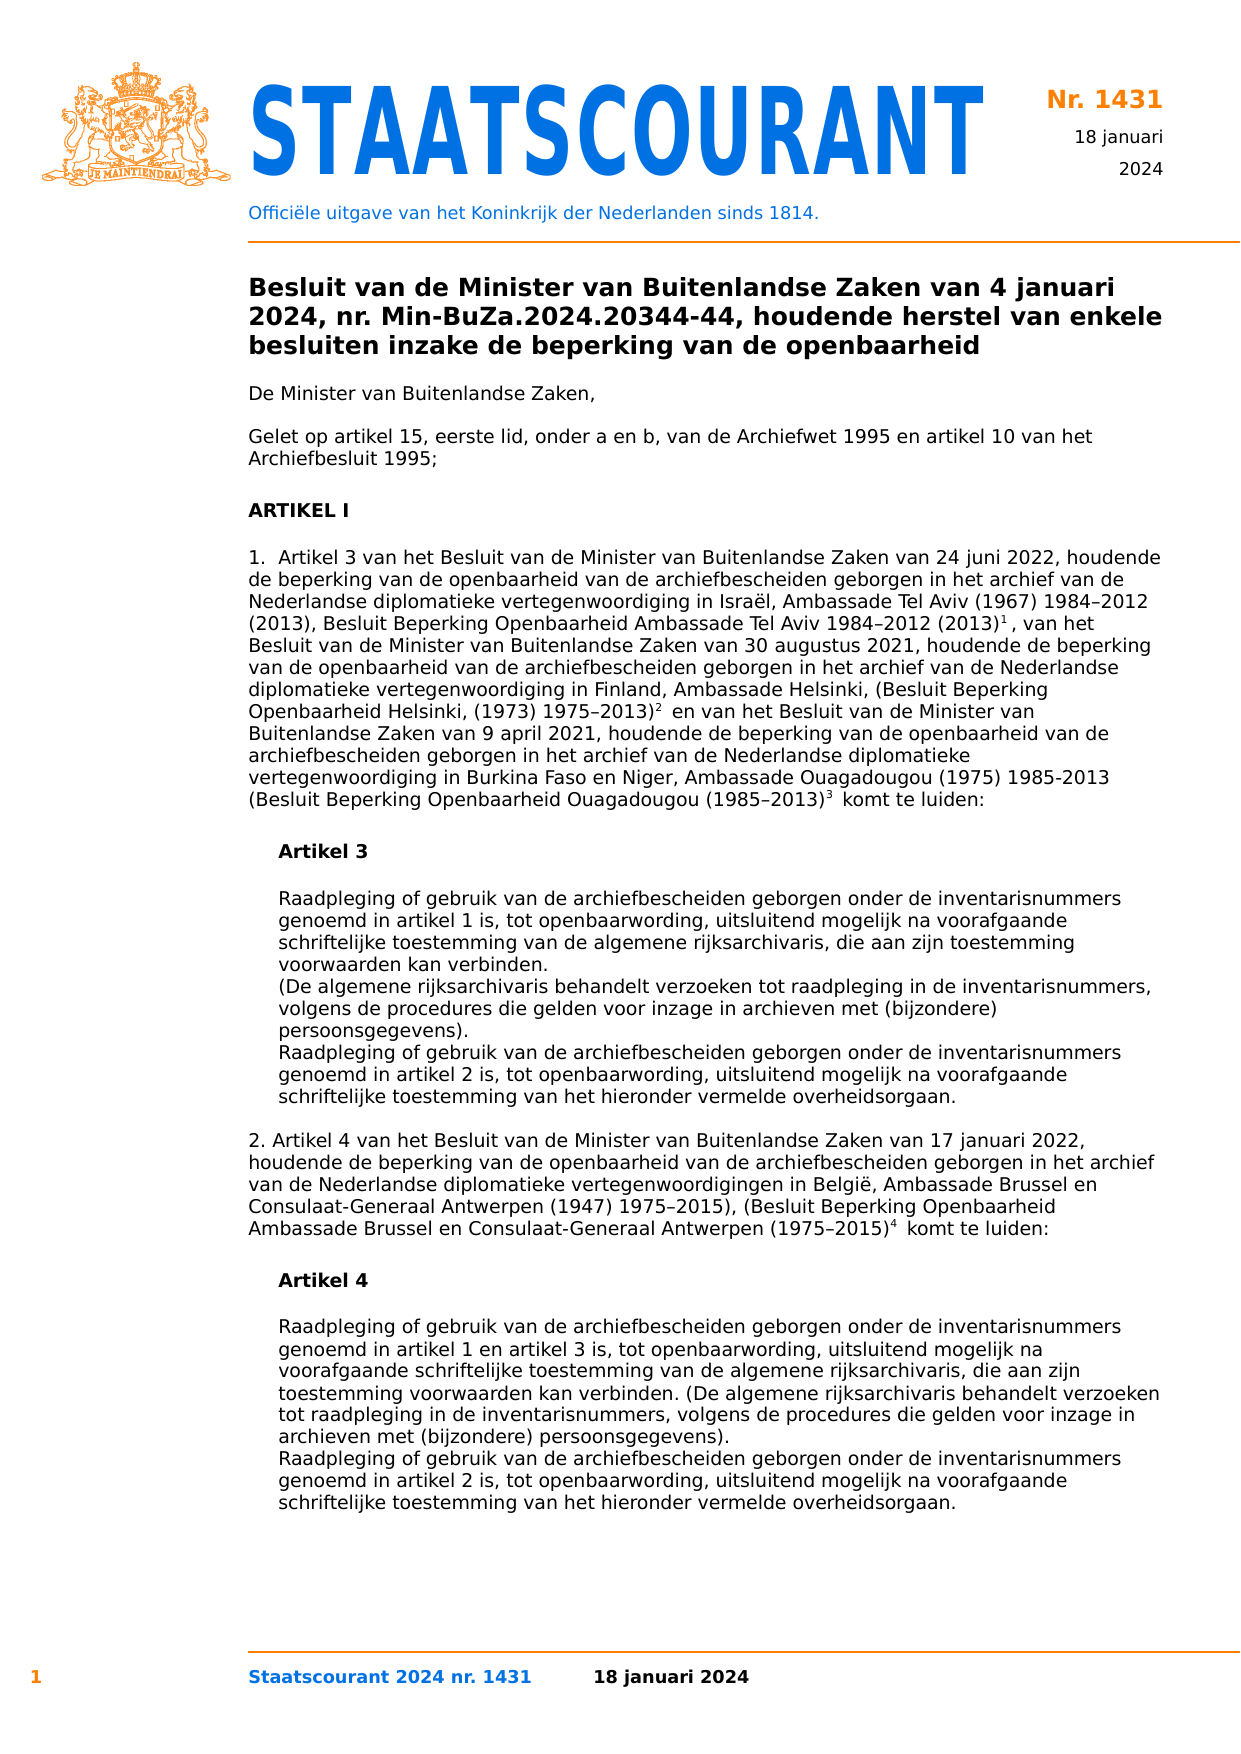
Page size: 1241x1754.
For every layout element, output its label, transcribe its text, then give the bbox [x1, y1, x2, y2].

text Raadpleging of gebruik van de archiefbescheiden geborgen onder de inventarisnummers genoemd in artikel 1 en artikel 3 is, tot openbaarwording, uitsluitend mogelijk na voorafgaande schriftelijke toestemming van de algemene rijksarchivaris, die aan zijn toestemming voorwaarden kan verbinden. (De algemene rijksarchivaris behandelt verzoeken tot raadpleging in de inventarisnummers, volgens de procedures die gelden voor inzage in archieven met (bijzondere) persoonsgegevens). [278, 1316, 1163, 1448]
subtitle ARTIKEL I [248, 500, 1163, 522]
table_cell 2024 [998, 153, 1240, 203]
table_cell Officiële uitgave van het Koninkrijk der Nederlanden sinds 1814. [248, 203, 1240, 241]
text Raadpleging of gebruik van de archiefbescheiden geborgen onder de inventarisnummers genoemd in artikel 1 is, tot openbaarwording, uitsluitend mogelijk na voorafgaande schriftelijke toestemming van de algemene rijksarchivaris, die aan zijn toestemming voorwaarden kan verbinden. [278, 888, 1163, 976]
table_cell 18 januari [998, 121, 1240, 153]
subtitle Artikel 4 [278, 1269, 1163, 1291]
table_header STAATSCOURANT [248, 62, 998, 203]
text Raadpleging of gebruik van de archiefbescheiden geborgen onder de inventarisnummers genoemd in artikel 2 is, tot openbaarwording, uitsluitend mogelijk na voorafgaande schriftelijke toestemming van het hieronder vermelde overheidsorgaan. [278, 1448, 1163, 1514]
table_header Nr. 1431 [998, 62, 1240, 121]
subtitle Artikel 3 [278, 841, 1163, 863]
text 2. Artikel 4 van het Besluit van de Minister van Buitenlandse Zaken van 17 januari 2022, houdende de beperking van de openbaarheid van de archiefbescheiden geborgen in het archief van de Nederlandse diplomatieke vertegenwoordigingen in België, Ambassade Brussel en Consulaat-Generaal Antwerpen (1947) 1975–2015), (Besluit Beperking Openbaarheid Ambassade Brussel en Consulaat-Generaal Antwerpen (1975–2015) komt te luiden: [248, 1129, 1163, 1239]
text Gelet op artikel 15, eerste lid, onder a en b, van de Archiefwet 1995 en artikel 10 van het Archiefbesluit 1995; [248, 426, 1163, 470]
text De Minister van Buitenlandse Zaken, [248, 382, 1163, 404]
text (De algemene rijksarchivaris behandelt verzoeken tot raadpleging in de inventarisnummers, volgens de procedures die gelden voor inzage in archieven met (bijzondere) persoonsgegevens). [278, 976, 1163, 1042]
subtitle Besluit van de Minister van Buitenlandse Zaken van 4 januari 2024, nr. Min-BuZa.2024.20344-44, houdende herstel van enkele besluiten inzake de beperking van de openbaarheid [248, 273, 1163, 361]
picture [41, 62, 231, 186]
text Raadpleging of gebruik van de archiefbescheiden geborgen onder de inventarisnummers genoemd in artikel 2 is, tot openbaarwording, uitsluitend mogelijk na voorafgaande schriftelijke toestemming van het hieronder vermelde overheidsorgaan. [278, 1042, 1163, 1108]
text 1. Artikel 3 van het Besluit van de Minister van Buitenlandse Zaken van 24 juni 2022, houdende de beperking van de openbaarheid van de archiefbescheiden geborgen in het archief van de Nederlandse diplomatieke vertegenwoordiging in Israël, Ambassade Tel Aviv (1967) 1984–2012 (2013), Besluit Beperking Openbaarheid Ambassade Tel Aviv 1984–2012 (2013), van het Besluit van de Minister van Buitenlandse Zaken van 30 augustus 2021, houdende de beperking van de openbaarheid van de archiefbescheiden geborgen in het archief van de Nederlandse diplomatieke vertegenwoordiging in Finland, Ambassade Helsinki, (Besluit Beperking Openbaarheid Helsinki, (1973) 1975–2013) en van het Besluit van de Minister van Buitenlandse Zaken van 9 april 2021, houdende de beperking van de openbaarheid van de archiefbescheiden geborgen in het archief van de Nederlandse diplomatieke vertegenwoordiging in Burkina Faso en Niger, Ambassade Ouagadougou (1975) 1985-2013 (Besluit Beperking Openbaarheid Ouagadougou (1985–2013) komt te luiden: [248, 547, 1163, 811]
table_header [25, 62, 248, 241]
